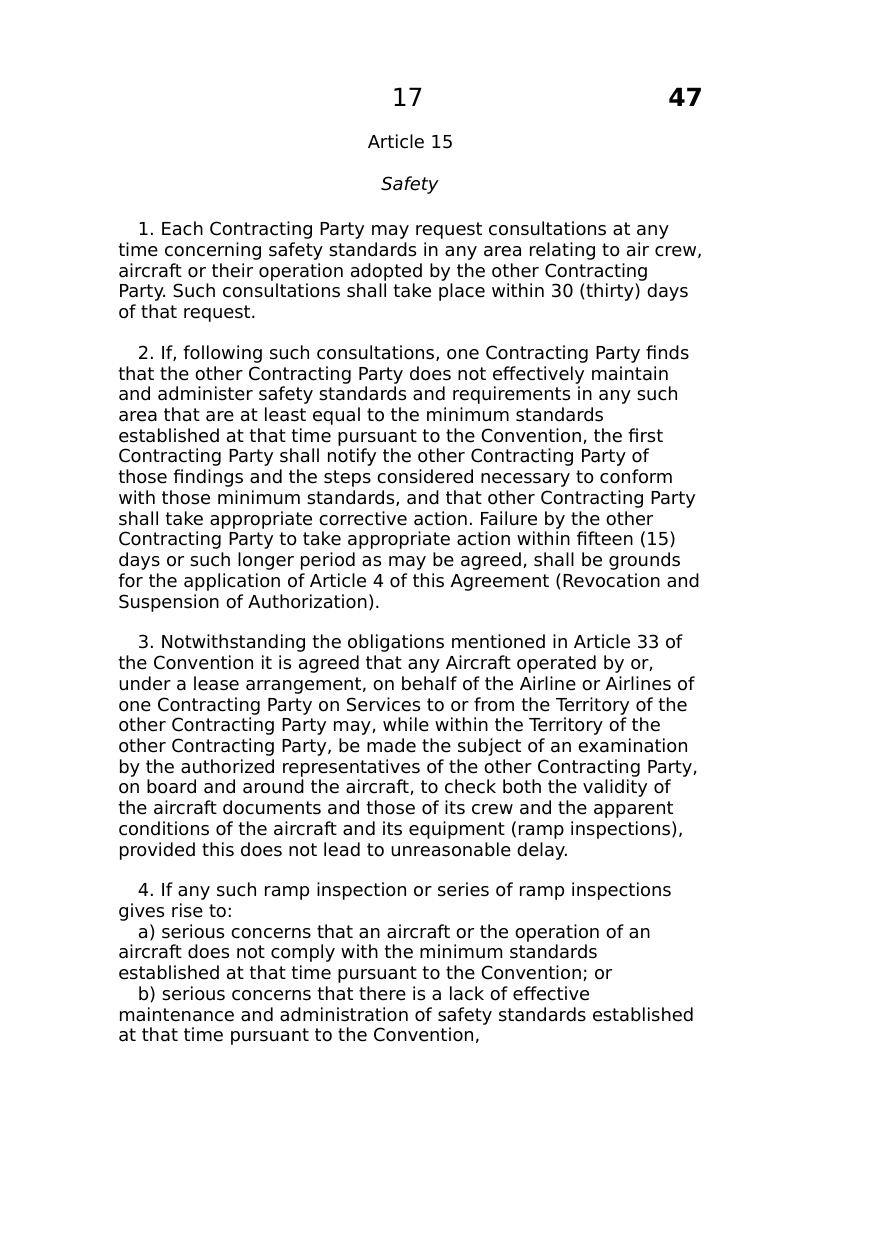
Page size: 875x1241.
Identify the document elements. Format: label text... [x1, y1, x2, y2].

text 2. If, following such consultations, one Contracting Party finds that the other Contracting Party does not effectively maintain and administer safety standards and requirements in any such area that are at least equal to the minimum standards established at that time pursuant to the Convention, the first Contracting Party shall notify the other Contracting Party of those findings and the steps considered necessary to conform with those minimum standards, and that other Contracting Party shall take appropriate corrective action. Failure by the other Contracting Party to take appropriate action within fifteen (15) days or such longer period as may be agreed, shall be grounds for the application of Article 4 of this Agreement (Revocation and Suspension of Authorization). [118, 343, 703, 612]
text 1. Each Contracting Party may request consultations at any time concerning safety standards in any area relating to air crew, aircraft or their operation adopted by the other Contracting Party. Such consultations shall take place within 30 (thirty) days of that request. [118, 219, 703, 323]
text 3. Notwithstanding the obligations mentioned in Article 33 of the Convention it is agreed that any Aircraft operated by or, under a lease arrangement, on behalf of the Airline or Airlines of one Contracting Party on Services to or from the Territory of the other Contracting Party may, while within the Territory of the other Contracting Party, be made the subject of an examination by the authorized representatives of the other Contracting Party, on board and around the aircraft, to check both the validity of the aircraft documents and those of its crew and the apparent conditions of the aircraft and its equipment (ramp inspections), provided this does not lead to unreasonable delay. [118, 632, 703, 860]
text b) serious concerns that there is a lack of effective maintenance and administration of safety standards established at that time pursuant to the Convention, [118, 984, 703, 1046]
text 4. If any such ramp inspection or series of ramp inspections gives rise to: [118, 880, 703, 922]
text a) serious concerns that an aircraft or the operation of an aircraft does not comply with the minimum standards established at that time pursuant to the Convention; or [118, 922, 703, 984]
subtitle Article 15 Safety [118, 132, 703, 194]
